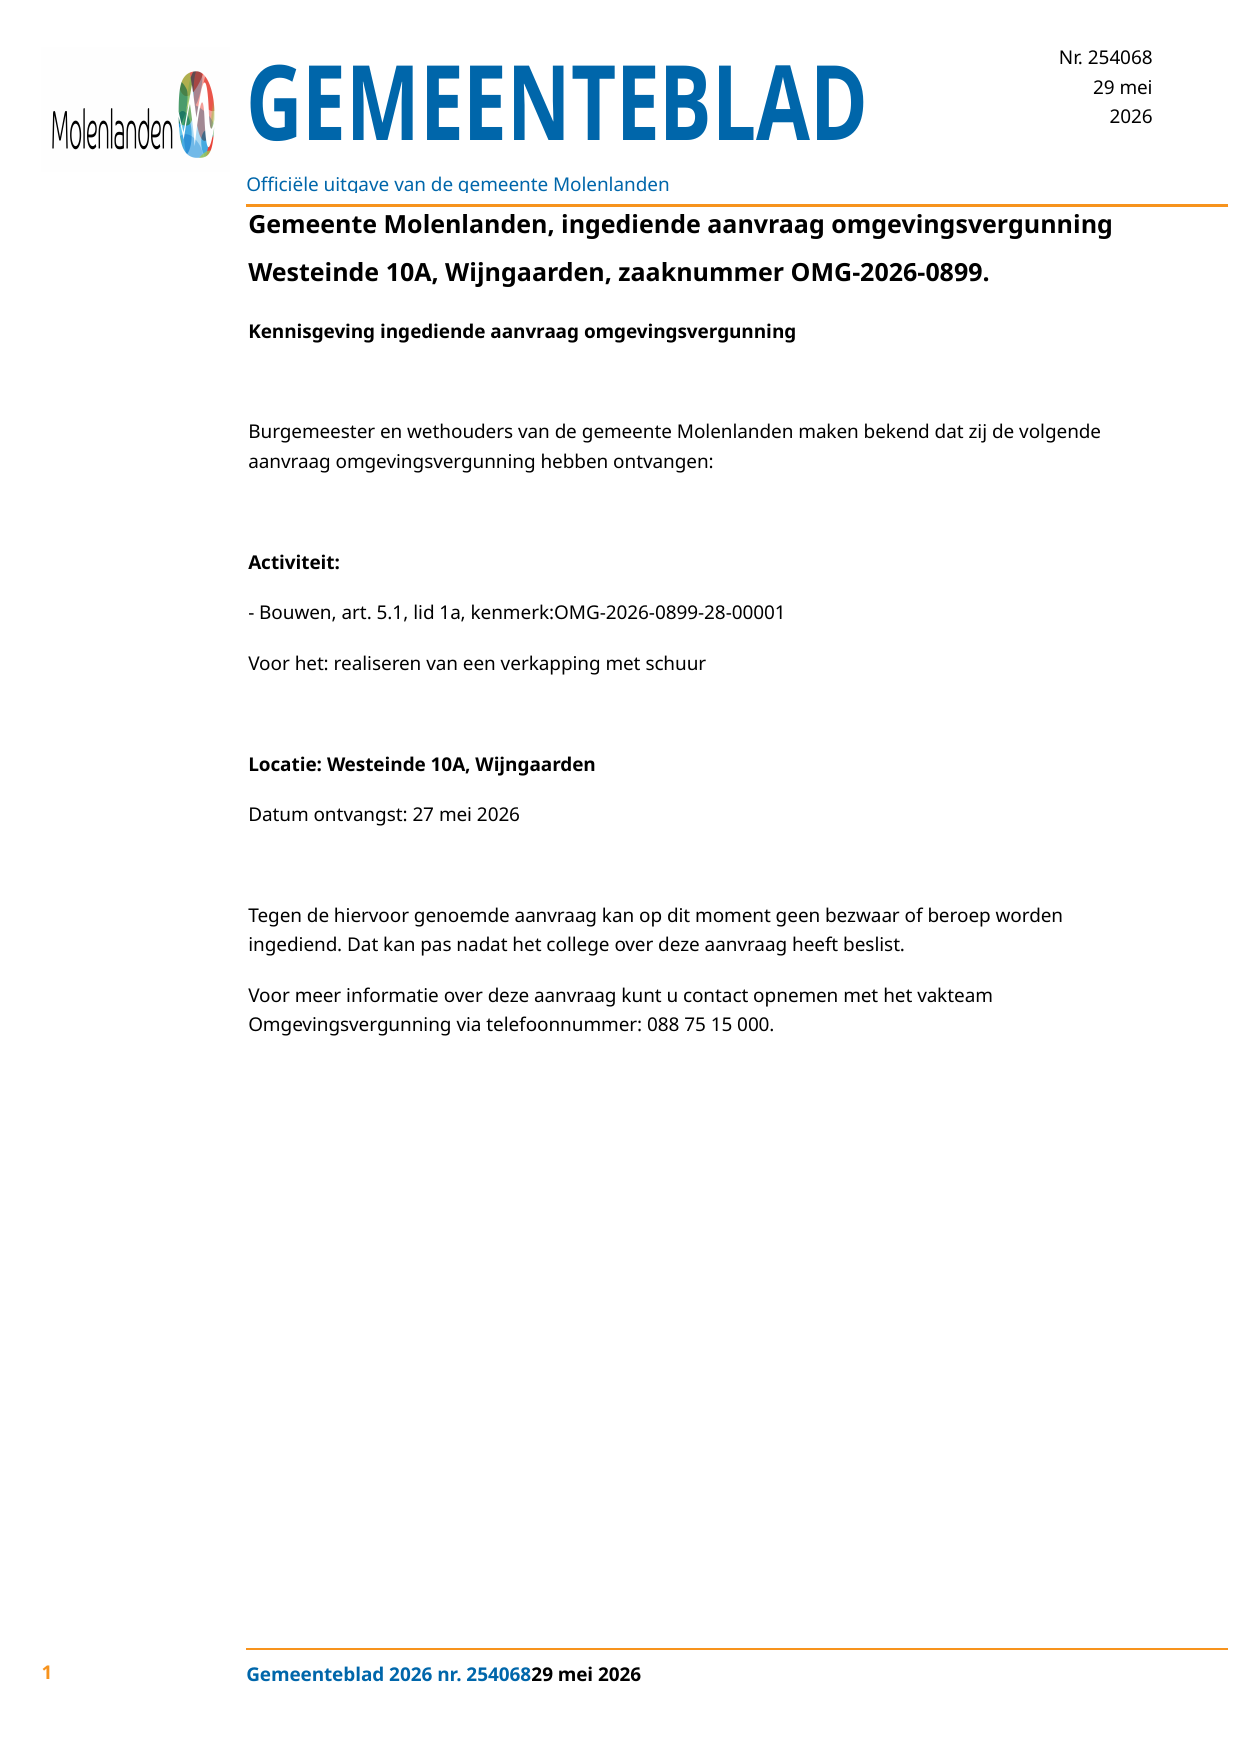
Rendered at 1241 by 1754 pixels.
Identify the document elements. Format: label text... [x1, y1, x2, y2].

text Gemeente Molenlanden, ingediende aanvraag omgevingsvergunning Westeinde 10A, Wijngaarden, zaaknummer OMG-2026-0899. [248, 207, 1152, 288]
text Voor het: realiseren van een verkapping met schuur [248, 650, 1152, 676]
text Voor meer informatie over deze aanvraag kunt u contact opnemen met het vakteam Omgevingsvergunning via telefoonnummer: 088 75 15 000. [248, 982, 1152, 1037]
text Burgemeester en wethouders van de gemeente Molenlanden maken bekend dat zij de volgende aanvraag omgevingsvergunning hebben ontvangen: [248, 419, 1152, 474]
picture [41, 47, 231, 172]
text Kennisgeving ingediende aanvraag omgevingsvergunning [248, 318, 1152, 344]
text Tegen de hiervoor genoemde aanvraag kan op dit moment geen bezwaar of beroep worden ingediend. Dat kan pas nadat het college over deze aanvraag heeft beslist. [248, 902, 1152, 957]
text Locatie: Westeinde 10A, Wijngaarden [248, 751, 1152, 777]
text Activiteit: [248, 549, 1152, 575]
text Datum ontvangst: 27 mei 2026 [248, 801, 1152, 827]
text - Bouwen, art. 5.1, lid 1a, kenmerk:OMG-2026-0899-28-00001 [248, 599, 1152, 625]
